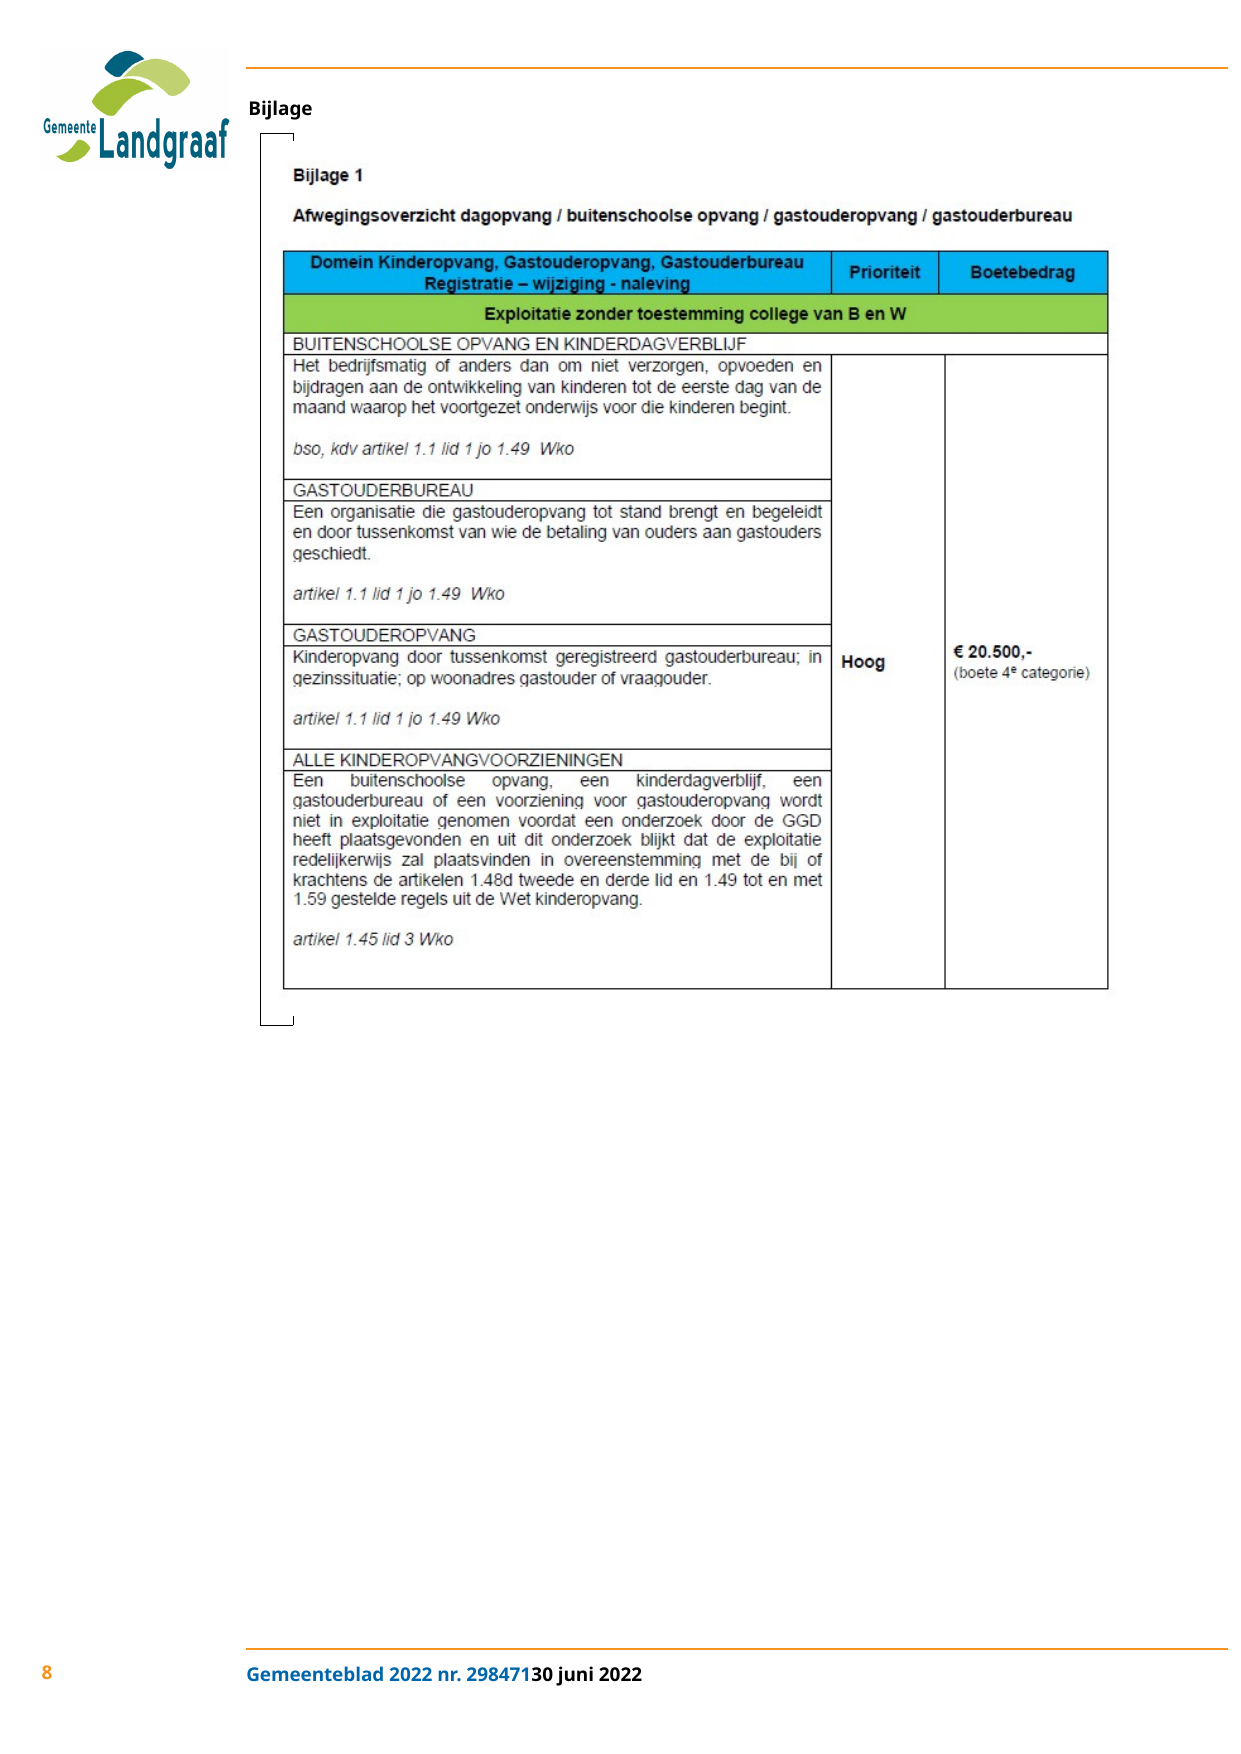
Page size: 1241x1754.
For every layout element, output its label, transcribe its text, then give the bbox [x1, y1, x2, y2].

text Bijlage [248, 95, 1152, 121]
picture [41, 47, 231, 172]
picture [268, 141, 1173, 1016]
